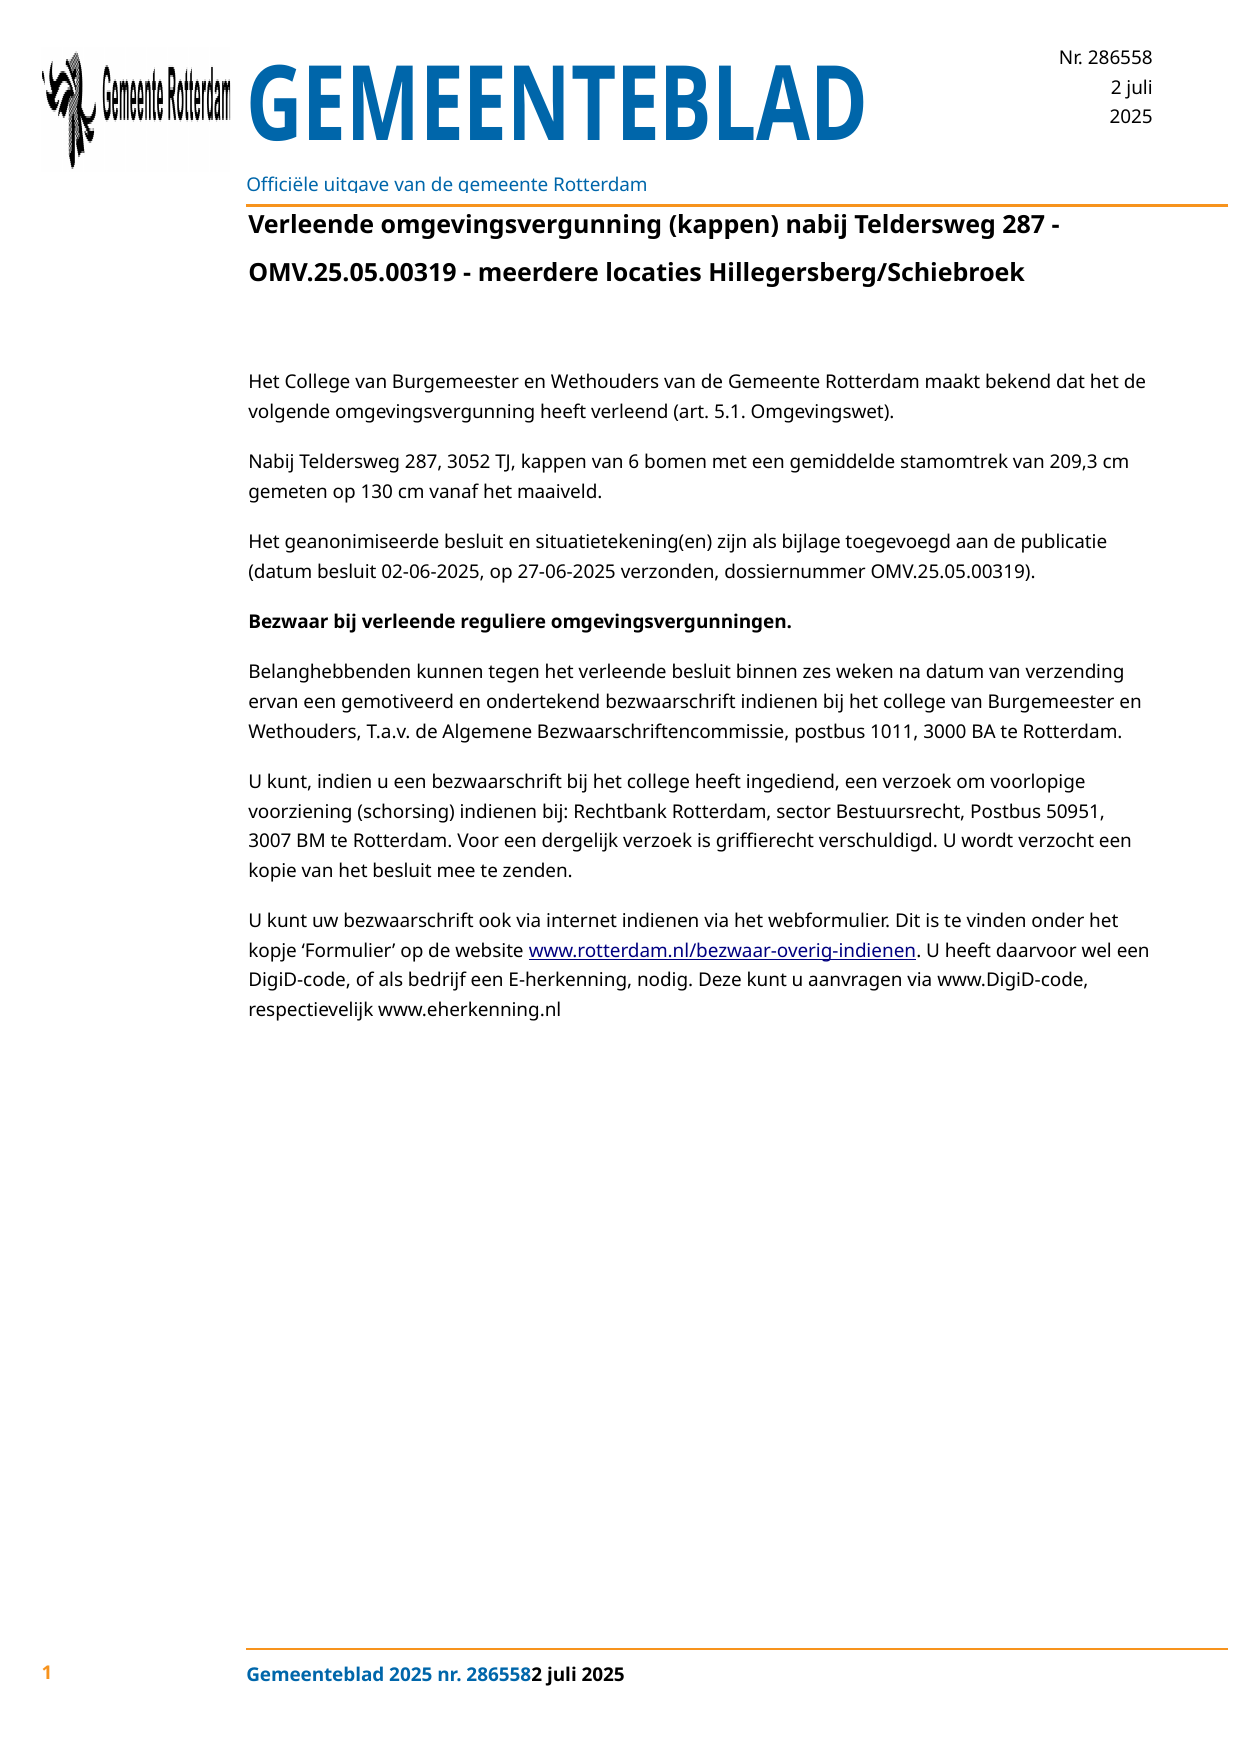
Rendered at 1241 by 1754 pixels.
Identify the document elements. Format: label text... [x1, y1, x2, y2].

text Belanghebbenden kunnen tegen het verleende besluit binnen zes weken na datum van verzending ervan een gemotiveerd en ondertekend bezwaarschrift indienen bij het college van Burgemeester en Wethouders, T.a.v. de Algemene Bezwaarschriftencommissie, postbus 1011, 3000 BA te Rotterdam. [248, 659, 1152, 744]
text Bezwaar bij verleende reguliere omgevingsvergunningen. [248, 608, 1152, 634]
text Het geanonimiseerde besluit en situatietekening(en) zijn als bijlage toegevoegd aan de publicatie (datum besluit 02-06-2025, op 27-06-2025 verzonden, dossiernummer OMV.25.05.00319). [248, 528, 1152, 584]
text Het College van Burgemeester en Wethouders van de Gemeente Rotterdam maakt bekend dat het de volgende omgevingsvergunning heeft verleend (art. 5.1. Omgevingswet). [248, 368, 1152, 424]
text U kunt, indien u een bezwaarschrift bij het college heeft ingediend, een verzoek om voorlopige voorziening (schorsing) indienen bij: Rechtbank Rotterdam, sector Bestuursrecht, Postbus 50951, 3007 BM te Rotterdam. Voor een dergelijk verzoek is griffierecht verschuldigd. U wordt verzocht een kopie van het besluit mee te zenden. [248, 768, 1152, 883]
text Nabij Teldersweg 287, 3052 TJ, kappen van 6 bomen met een gemiddelde stamomtrek van 209,3 cm gemeten op 130 cm vanaf het maaiveld. [248, 448, 1152, 504]
text Verleende omgevingsvergunning (kappen) nabij Teldersweg 287 - OMV.25.05.00319 - meerdere locaties Hillegersberg/Schiebroek [248, 207, 1152, 288]
text U kunt uw bezwaarschrift ook via internet indienen via het webformulier. Dit is te vinden onder het kopje ‘Formulier’ op de website www.rotterdam.nl/bezwaar-overig-indienen. U heeft daarvoor wel een DigiD-code, of als bedrijf een E-herkenning, nodig. Deze kunt u aanvragen via www.DigiD-code, respectievelijk www.eherkenning.nl [248, 907, 1152, 1022]
picture [41, 47, 231, 172]
